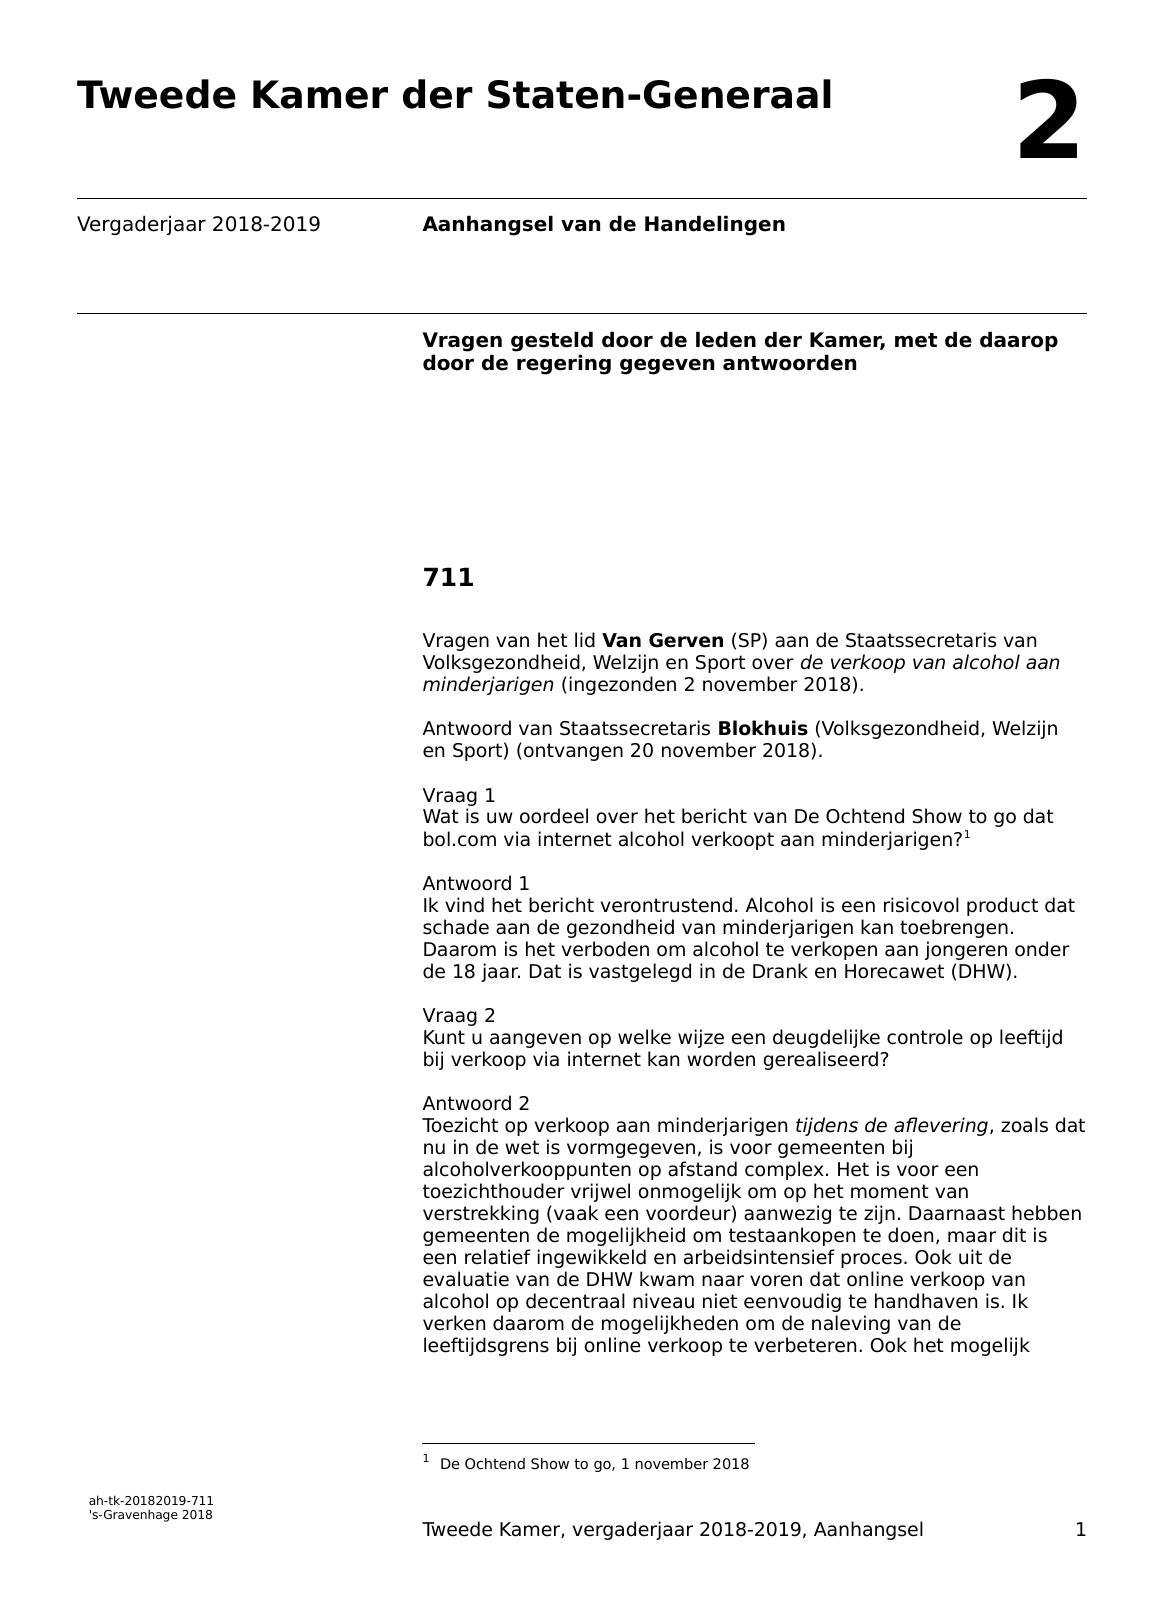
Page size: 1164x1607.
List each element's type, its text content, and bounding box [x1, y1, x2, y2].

text 711 [422, 563, 1087, 592]
text Vraag 2 [422, 1005, 1087, 1027]
text De Ochtend Show to go, 1 november 2018 [422, 1452, 1087, 1474]
text ah-tk-20182019-711 [88, 1494, 323, 1508]
table_header 2 [886, 59, 1087, 198]
text Vraag 1 [422, 784, 1087, 806]
table_cell Aanhangsel van de Handelingen [422, 199, 1087, 313]
text Toezicht op verkoop aan minderjarigen tijdens de aflevering, zoals dat nu in de wet is vormgegeven, is voor gemeenten bij alcoholverkooppunten op afstand complex. Het is voor een toezichthouder vrijwel onmogelijk om op het moment van verstrekking (vaak een voordeur) aanwezig te zijn. Daarnaast hebben gemeenten de mogelijkheid om testaankopen te doen, maar dit is een relatief ingewikkeld en arbeidsintensief proces. Ook uit de evaluatie van de DHW kwam naar voren dat online verkoop van alcohol op decentraal niveau niet eenvoudig te handhaven is. Ik verken daarom de mogelijkheden om de naleving van de leeftijdsgrens bij online verkoop te verbeteren. Ook het mogelijk [422, 1115, 1087, 1357]
text Vragen van het lid Van Gerven (SP) aan de Staatssecretaris van Volksgezondheid, Welzijn en Sport over de verkoop van alcohol aan minderjarigen (ingezonden 2 november 2018). [422, 630, 1087, 696]
table_cell [77, 314, 422, 375]
text Ik vind het bericht verontrustend. Alcohol is een risicovol product dat schade aan de gezondheid van minderjarigen kan toebrengen. Daarom is het verboden om alcohol te verkopen aan jongeren onder de 18 jaar. Dat is vastgelegd in de Drank en Horecawet (DHW). [422, 894, 1087, 982]
table_cell Vragen gesteld door de leden der Kamer, met de daarop door de regering gegeven antwoorden [422, 314, 1087, 375]
text Antwoord 1 [422, 873, 1087, 894]
text 's-Gravenhage 2018 [88, 1508, 323, 1522]
text Wat is uw oordeel over het bericht van De Ochtend Show to go dat bol.com via internet alcohol verkoopt aan minderjarigen? [422, 806, 1087, 850]
text Antwoord van Staatssecretaris Blokhuis (Volksgezondheid, Welzijn en Sport) (ontvangen 20 november 2018). [422, 718, 1087, 762]
table_cell Vergaderjaar 2018-2019 [77, 199, 422, 313]
table_header Tweede Kamer der Staten-Generaal [77, 59, 886, 198]
text Kunt u aangeven op welke wijze een deugdelijke controle op leeftijd bij verkoop via internet kan worden gerealiseerd? [422, 1027, 1087, 1071]
text Antwoord 2 [422, 1093, 1087, 1115]
